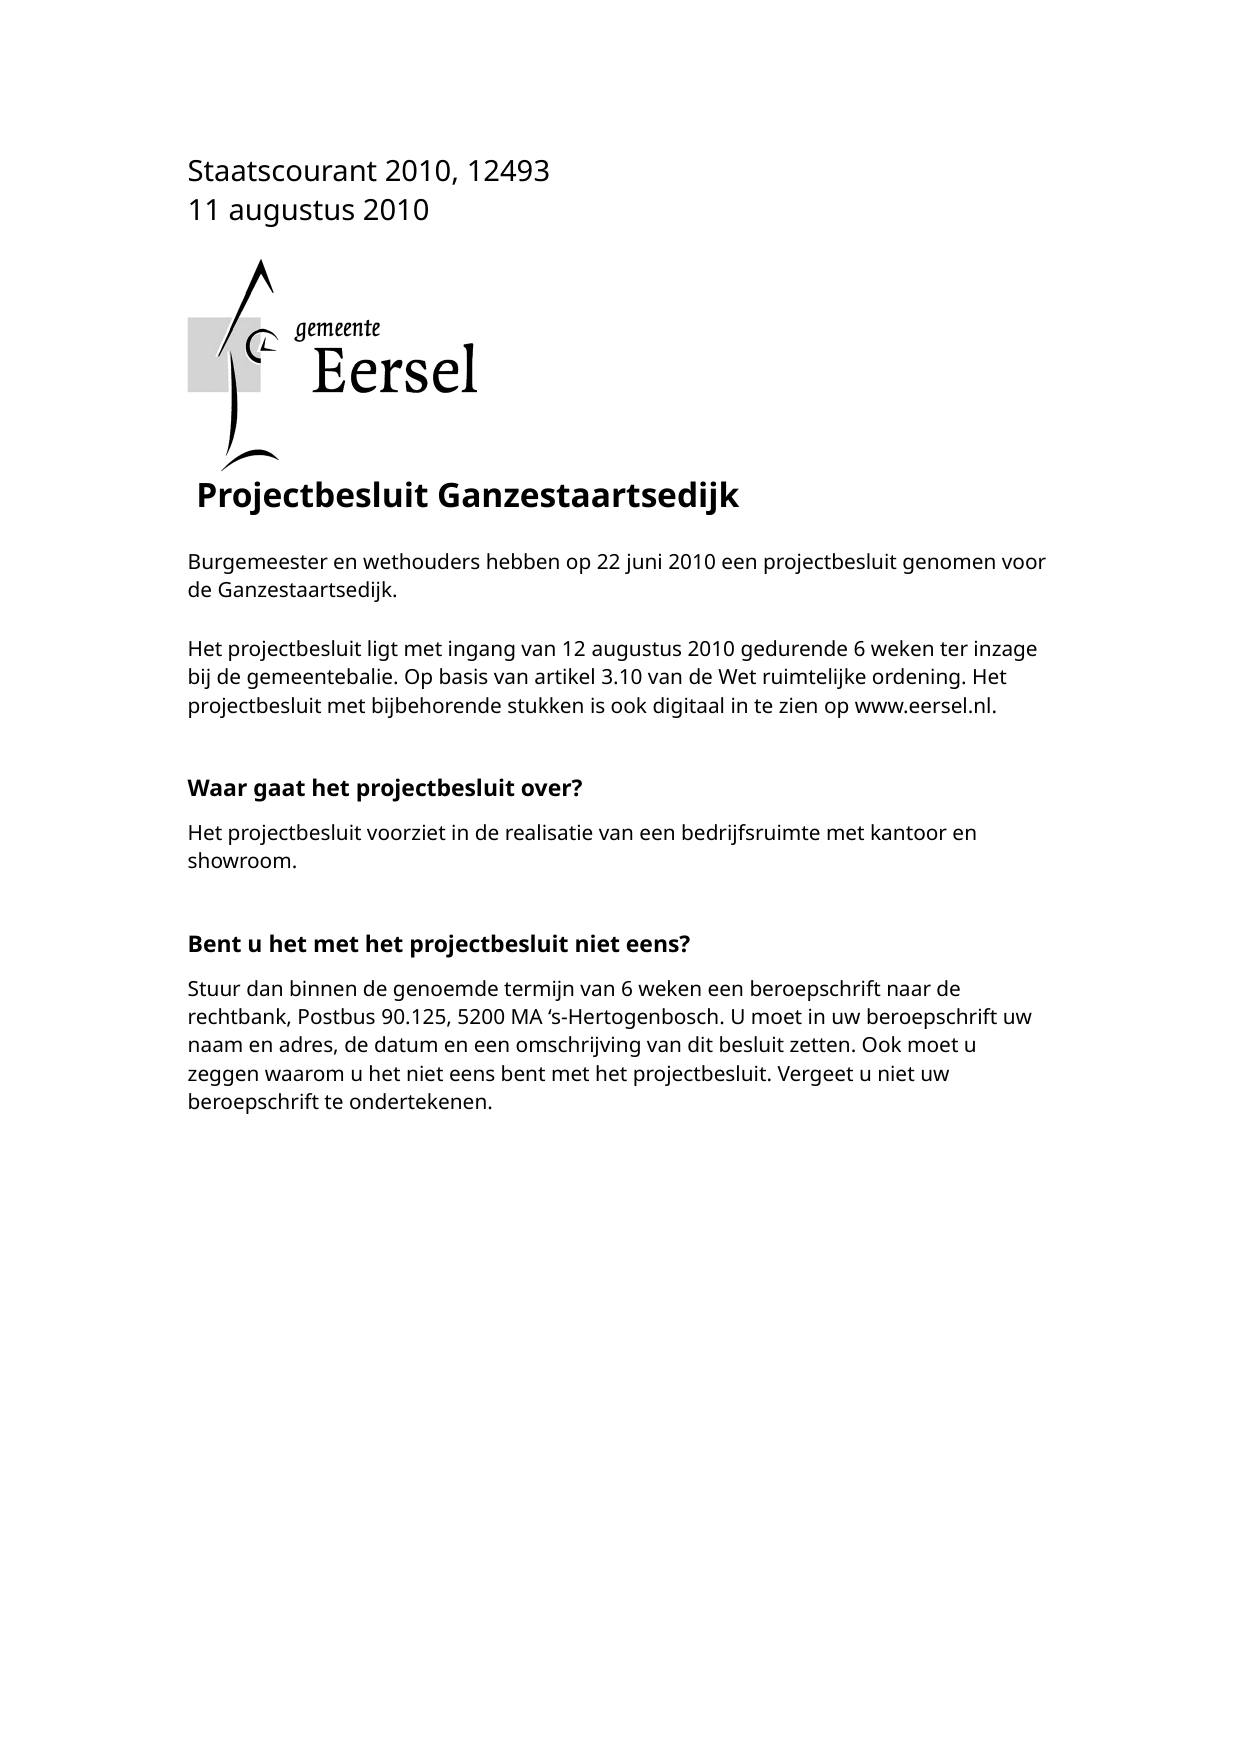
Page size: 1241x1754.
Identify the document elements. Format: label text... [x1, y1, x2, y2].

subtitle Projectbesluit Ganzestaartsedijk [187, 271, 1053, 517]
text Het projectbesluit ligt met ingang van 12 augustus 2010 gedurende 6 weken ter inzage bij de gemeentebalie. Op basis van artikel 3.10 van de Wet ruimtelijke ordening. Het projectbesluit met bijbehorende stukken is ook digitaal in te zien op www.eersel.nl. [187, 634, 1053, 719]
subtitle Waar gaat het projectbesluit over? [187, 772, 1053, 803]
text Staatscourant 2010, 12493 [187, 150, 1053, 190]
text Stuur dan binnen de genoemde termijn van 6 weken een beroepschrift naar de rechtbank, Postbus 90.125, 5200 MA ‘s-Hertogenbosch. U moet in uw beroepschrift uw naam en adres, de datum en een omschrijving van dit besluit zetten. Ook moet u zeggen waarom u het niet eens bent met het projectbesluit. Vergeet u niet uw beroepschrift te ondertekenen. [187, 974, 1053, 1116]
text Het projectbesluit voorziet in de realisatie van een bedrijfsruimte met kantoor en showroom. [187, 818, 1053, 875]
text Burgemeester en wethouders hebben op 22 juni 2010 een projectbesluit genomen voor de Ganzestaartsedijk. [187, 547, 1053, 604]
picture [187, 258, 477, 472]
text 11 augustus 2010 [187, 190, 1053, 229]
subtitle Bent u het met het projectbesluit niet eens? [187, 927, 1053, 959]
